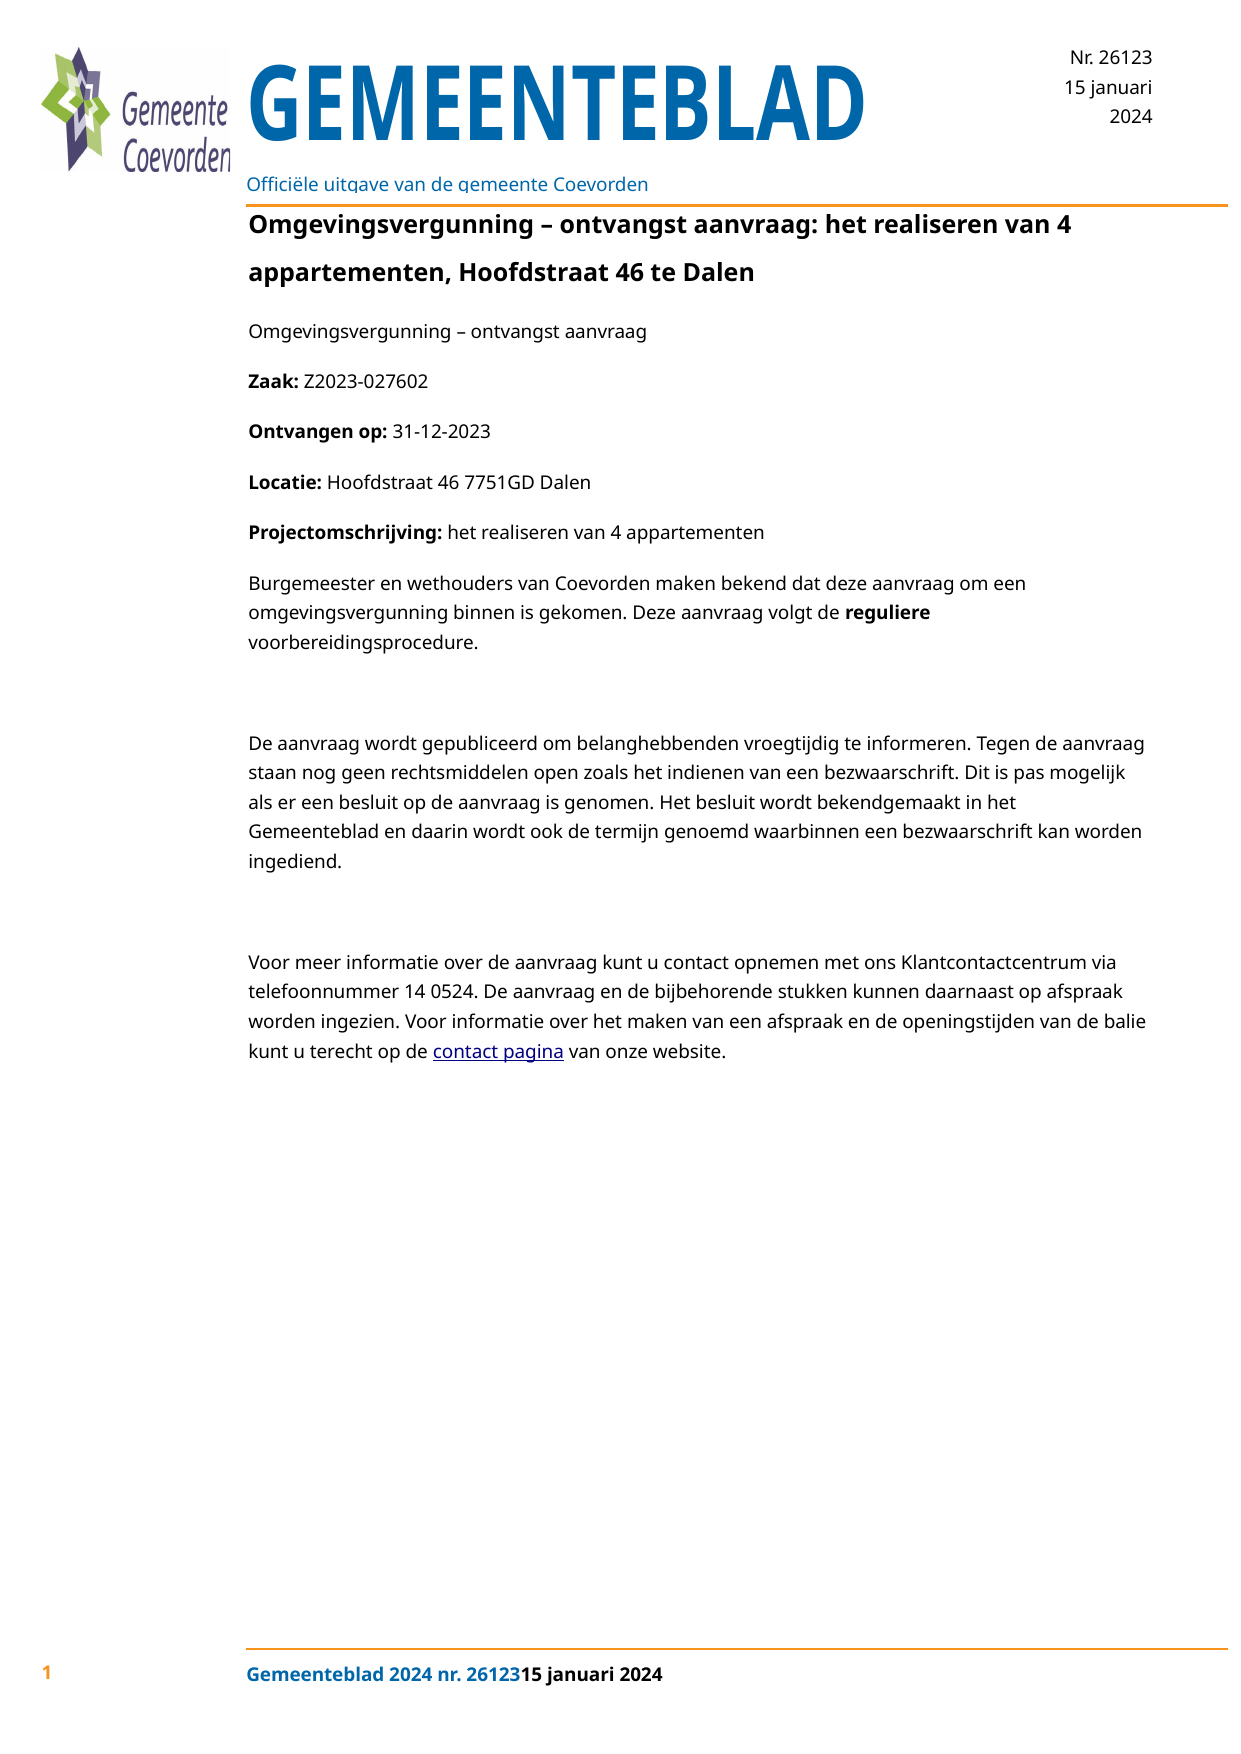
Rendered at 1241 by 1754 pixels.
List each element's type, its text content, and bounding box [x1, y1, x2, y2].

text Omgevingsvergunning – ontvangst aanvraag [248, 318, 1152, 344]
text Burgemeester en wethouders van Coevorden maken bekend dat deze aanvraag om een omgevingsvergunning binnen is gekomen. Deze aanvraag volgt de reguliere voorbereidingsprocedure. [248, 570, 1152, 655]
text Projectomschrijving: het realiseren van 4 appartementen [248, 519, 1152, 545]
text Omgevingsvergunning – ontvangst aanvraag: het realiseren van 4 appartementen, Hoofdstraat 46 te Dalen [248, 207, 1152, 288]
text Locatie: Hoofdstraat 46 7751GD Dalen [248, 469, 1152, 495]
text Zaak: Z2023-027602 [248, 368, 1152, 394]
picture [41, 47, 231, 172]
text Ontvangen op: 31-12-2023 [248, 419, 1152, 444]
text Voor meer informatie over de aanvraag kunt u contact opnemen met ons Klantcontactcentrum via telefoonnummer 14 0524. De aanvraag en de bijbehorende stukken kunnen daarnaast op afspraak worden ingezien. Voor informatie over het maken van een afspraak en de openingstijden van de balie kunt u terecht op de contact pagina van onze website. [248, 949, 1152, 1064]
text De aanvraag wordt gepubliceerd om belanghebbenden vroegtijdig te informeren. Tegen de aanvraag staan nog geen rechtsmiddelen open zoals het indienen van een bezwaarschrift. Dit is pas mogelijk als er een besluit op de aanvraag is genomen. Het besluit wordt bekendgemaakt in het Gemeenteblad en daarin wordt ook de termijn genoemd waarbinnen een bezwaarschrift kan worden ingediend. [248, 730, 1152, 874]
